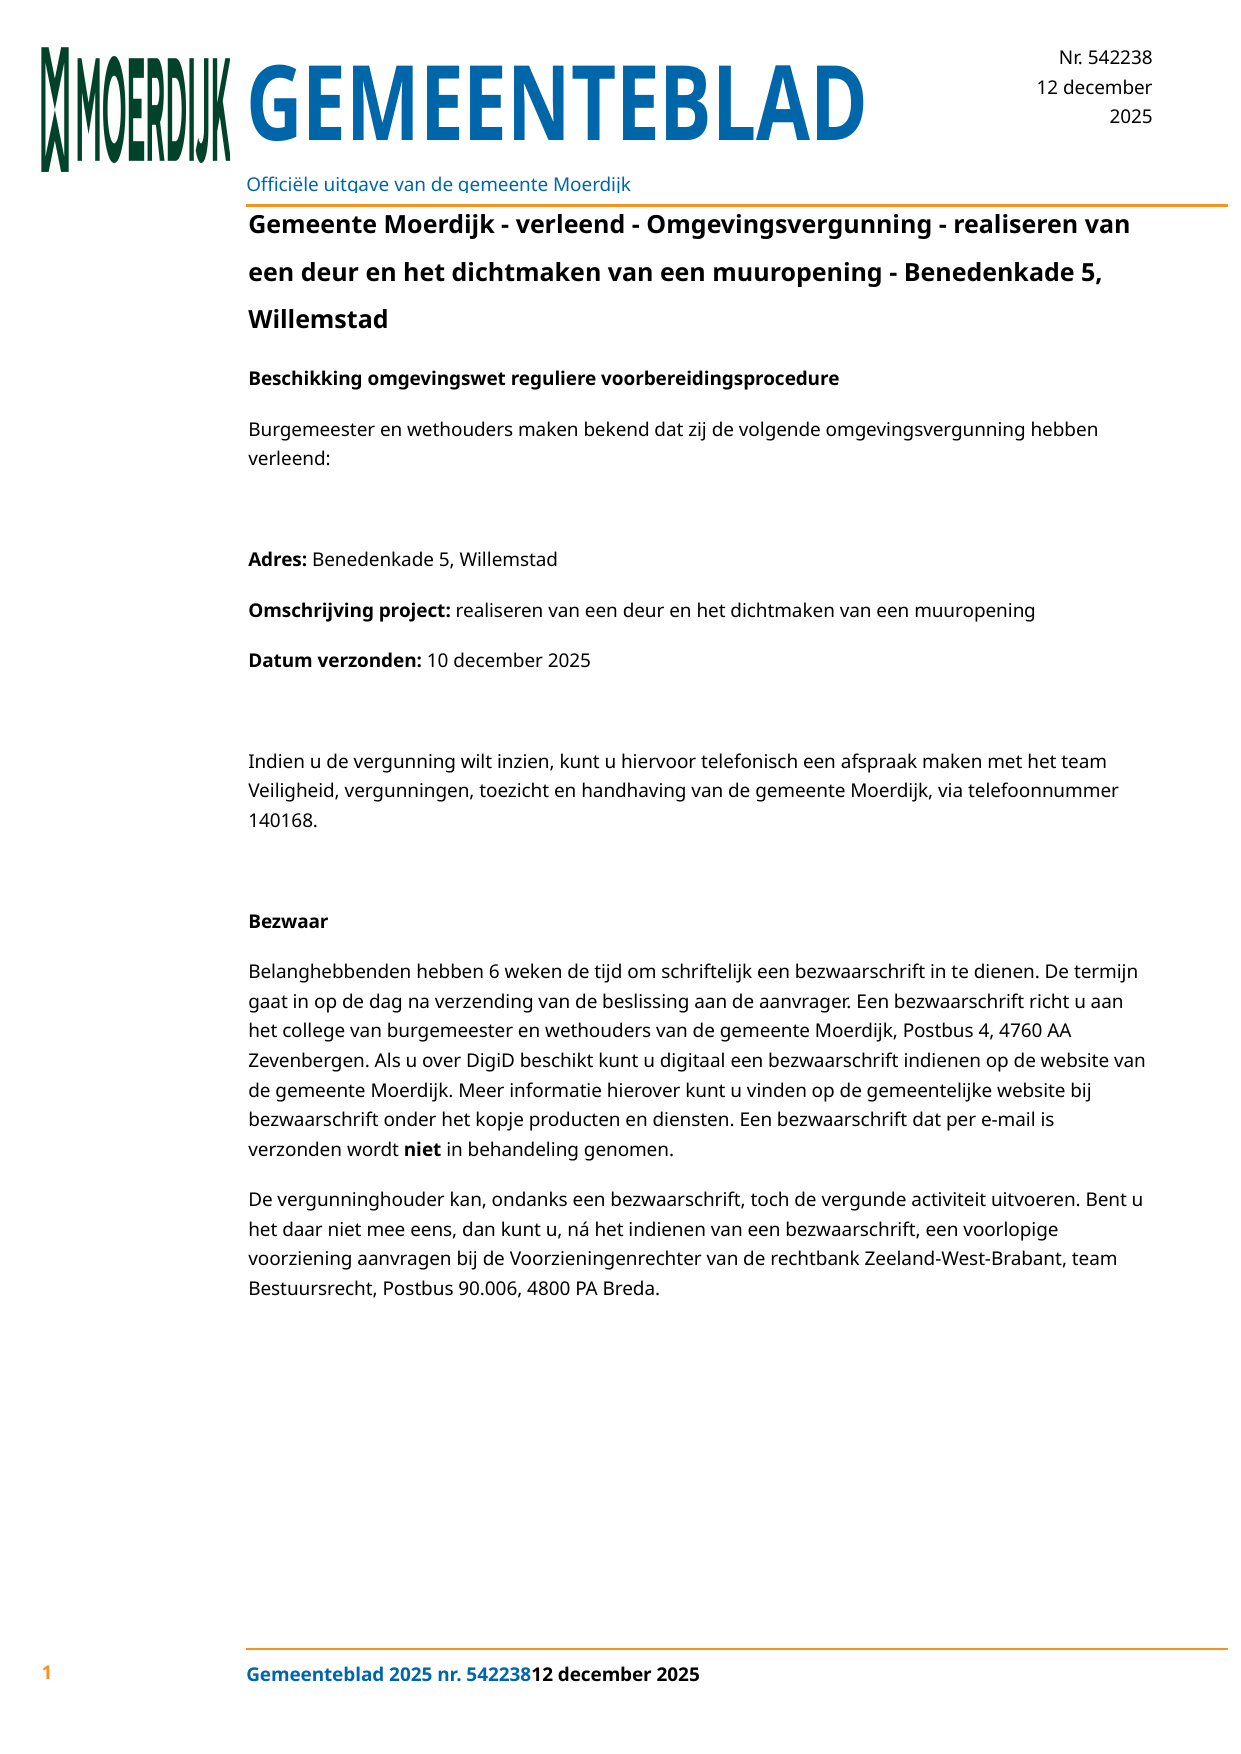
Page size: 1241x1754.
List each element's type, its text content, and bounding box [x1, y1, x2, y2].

text Gemeente Moerdijk - verleend - Omgevingsvergunning - realiseren van een deur en het dichtmaken van een muuropening - Benedenkade 5, Willemstad [248, 207, 1152, 336]
text Burgemeester en wethouders maken bekend dat zij de volgende omgevingsvergunning hebben verleend: [248, 416, 1152, 471]
text Beschikking omgevingswet reguliere voorbereidingsprocedure [248, 366, 1152, 391]
text Bezwaar [248, 908, 1152, 934]
text Datum verzonden: 10 december 2025 [248, 647, 1152, 673]
text De vergunninghouder kan, ondanks een bezwaarschrift, toch de vergunde activiteit uitvoeren. Bent u het daar niet mee eens, dan kunt u, ná het indienen van een bezwaarschrift, een voorlopige voorziening aanvragen bij de Voorzieningenrechter van de rechtbank Zeeland-West-Brabant, team Bestuursrecht, Postbus 90.006, 4800 PA Breda. [248, 1186, 1152, 1301]
picture [41, 47, 231, 172]
text Belanghebbenden hebben 6 weken de tijd om schriftelijk een bezwaarschrift in te dienen. De termijn gaat in op de dag na verzending van de beslissing aan de aanvrager. Een bezwaarschrift richt u aan het college van burgemeester en wethouders van de gemeente Moerdijk, Postbus 4, 4760 AA Zevenbergen. Als u over DigiD beschikt kunt u digitaal een bezwaarschrift indienen op de website van de gemeente Moerdijk. Meer informatie hierover kunt u vinden op de gemeentelijke website bij bezwaarschrift onder het kopje producten en diensten. Een bezwaarschrift dat per e-mail is verzonden wordt niet in behandeling genomen. [248, 958, 1152, 1162]
text Indien u de vergunning wilt inzien, kunt u hiervoor telefonisch een afspraak maken met het team Veiligheid, vergunningen, toezicht en handhaving van de gemeente Moerdijk, via telefoonnummer 140168. [248, 748, 1152, 833]
text Omschrijving project: realiseren van een deur en het dichtmaken van een muuropening [248, 597, 1152, 622]
text Adres: Benedenkade 5, Willemstad [248, 546, 1152, 572]
